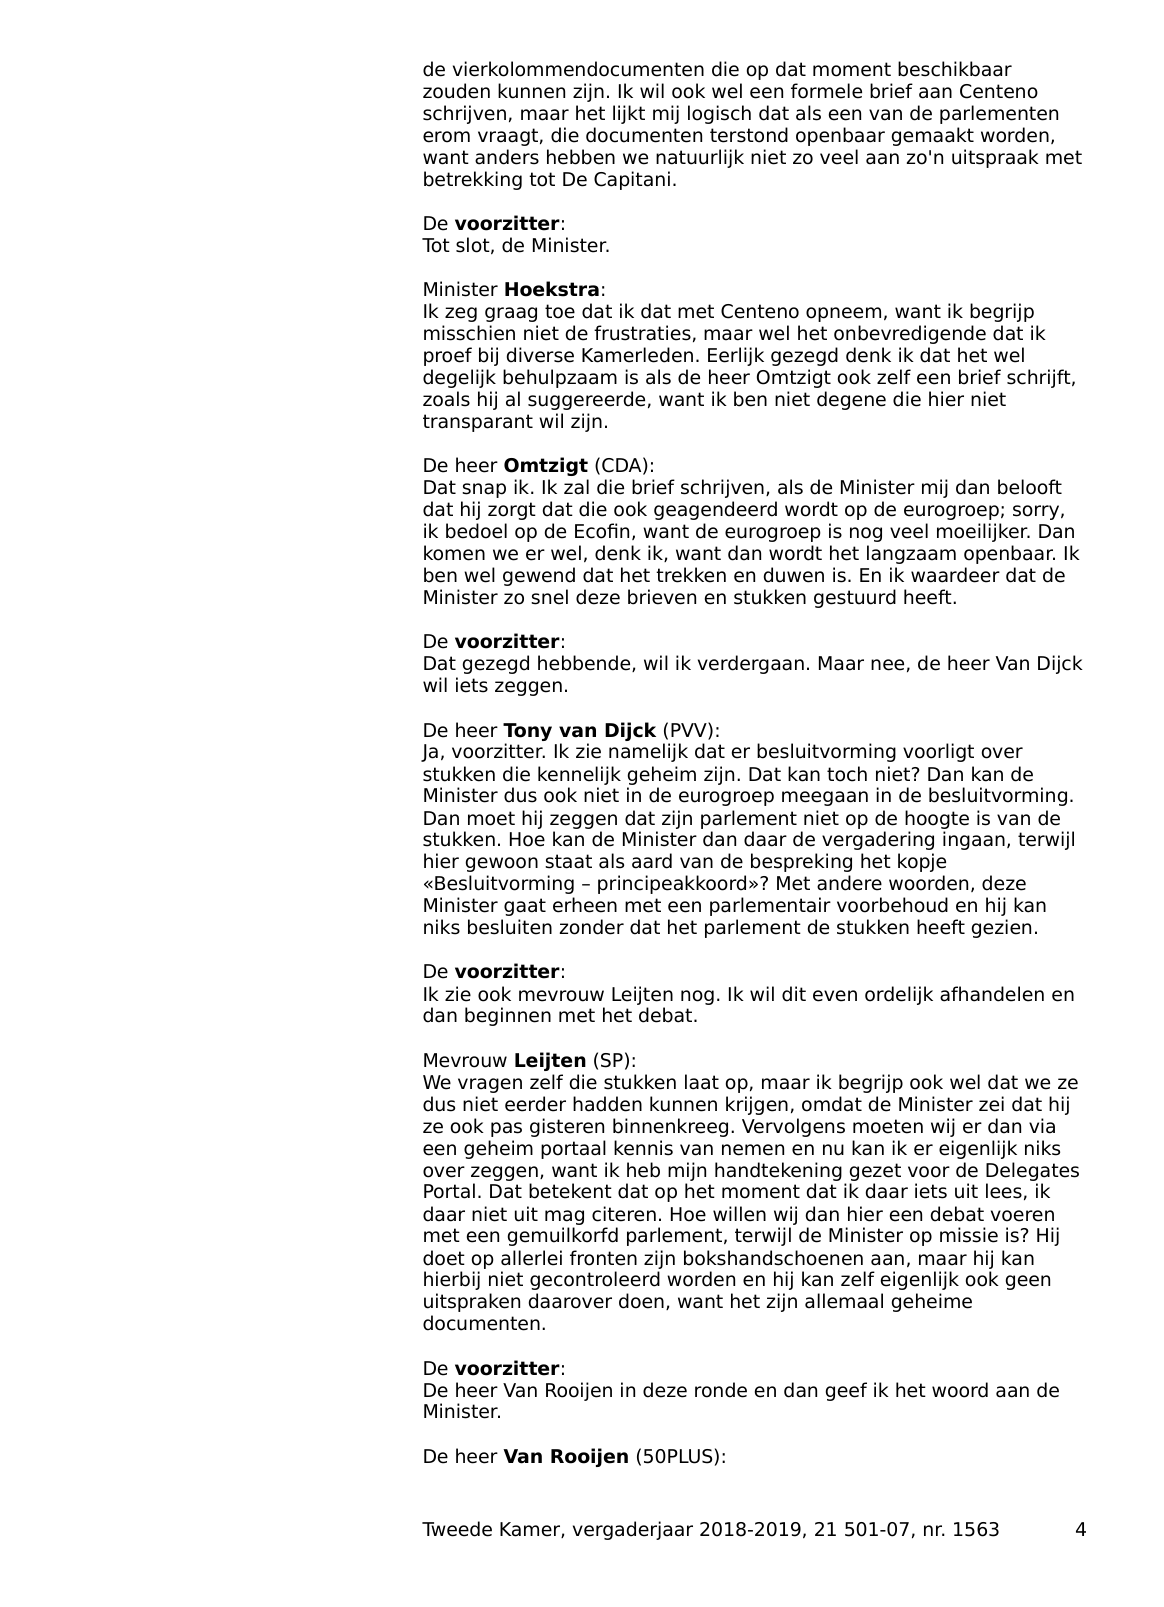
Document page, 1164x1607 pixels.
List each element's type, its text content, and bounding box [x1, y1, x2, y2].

text De heer Omtzigt (CDA): [422, 455, 1087, 477]
text De voorzitter: [422, 213, 1087, 235]
text De voorzitter: [422, 1357, 1087, 1379]
text De voorzitter: [422, 631, 1087, 653]
text Tot slot, de Minister. [422, 235, 1087, 257]
text De heer Tony van Dijck (PVV): [422, 719, 1087, 741]
text Dat gezegd hebbende, wil ik verdergaan. Maar nee, de heer Van Dijck wil iets zeggen. [422, 653, 1087, 697]
text Ja, voorzitter. Ik zie namelijk dat er besluitvorming voorligt over stukken die kennelijk geheim zijn. Dat kan toch niet? Dan kan de Minister dus ook niet in de eurogroep meegaan in de besluitvorming. Dan moet hij zeggen dat zijn parlement niet op de hoogte is van de stukken. Hoe kan de Minister dan daar de vergadering ingaan, terwijl hier gewoon staat als aard van de bespreking het kopje «Besluitvorming – principeakkoord»? Met andere woorden, deze Minister gaat erheen met een parlementair voorbehoud en hij kan niks besluiten zonder dat het parlement de stukken heeft gezien. [422, 741, 1087, 939]
text Dat snap ik. Ik zal die brief schrijven, als de Minister mij dan belooft dat hij zorgt dat die ook geagendeerd wordt op de eurogroep; sorry, ik bedoel op de Ecofin, want de eurogroep is nog veel moeilijker. Dan komen we er wel, denk ik, want dan wordt het langzaam openbaar. Ik ben wel gewend dat het trekken en duwen is. En ik waardeer dat de Minister zo snel deze brieven en stukken gestuurd heeft. [422, 477, 1087, 609]
text Ik zeg graag toe dat ik dat met Centeno opneem, want ik begrijp misschien niet de frustraties, maar wel het onbevredigende dat ik proef bij diverse Kamerleden. Eerlijk gezegd denk ik dat het wel degelijk behulpzaam is als de heer Omtzigt ook zelf een brief schrijft, zoals hij al suggereerde, want ik ben niet degene die hier niet transparant wil zijn. [422, 301, 1087, 433]
text De voorzitter: [422, 961, 1087, 983]
text de vierkolommendocumenten die op dat moment beschikbaar zouden kunnen zijn. Ik wil ook wel een formele brief aan Centeno schrijven, maar het lijkt mij logisch dat als een van de parlementen erom vraagt, die documenten terstond openbaar gemaakt worden, want anders hebben we natuurlijk niet zo veel aan zo'n uitspraak met betrekking tot De Capitani. [422, 59, 1087, 191]
text Minister Hoekstra: [422, 279, 1087, 301]
text Ik zie ook mevrouw Leijten nog. Ik wil dit even ordelijk afhandelen en dan beginnen met het debat. [422, 983, 1087, 1027]
text We vragen zelf die stukken laat op, maar ik begrijp ook wel dat we ze dus niet eerder hadden kunnen krijgen, omdat de Minister zei dat hij ze ook pas gisteren binnenkreeg. Vervolgens moeten wij er dan via een geheim portaal kennis van nemen en nu kan ik er eigenlijk niks over zeggen, want ik heb mijn handtekening gezet voor de Delegates Portal. Dat betekent dat op het moment dat ik daar iets uit lees, ik daar niet uit mag citeren. Hoe willen wij dan hier een debat voeren met een gemuilkorfd parlement, terwijl de Minister op missie is? Hij doet op allerlei fronten zijn bokshandschoenen aan, maar hij kan hierbij niet gecontroleerd worden en hij kan zelf eigenlijk ook geen uitspraken daarover doen, want het zijn allemaal geheime documenten. [422, 1072, 1087, 1335]
text Mevrouw Leijten (SP): [422, 1049, 1087, 1072]
text De heer Van Rooijen (50PLUS): [422, 1446, 1087, 1468]
text De heer Van Rooijen in deze ronde en dan geef ik het woord aan de Minister. [422, 1379, 1087, 1423]
